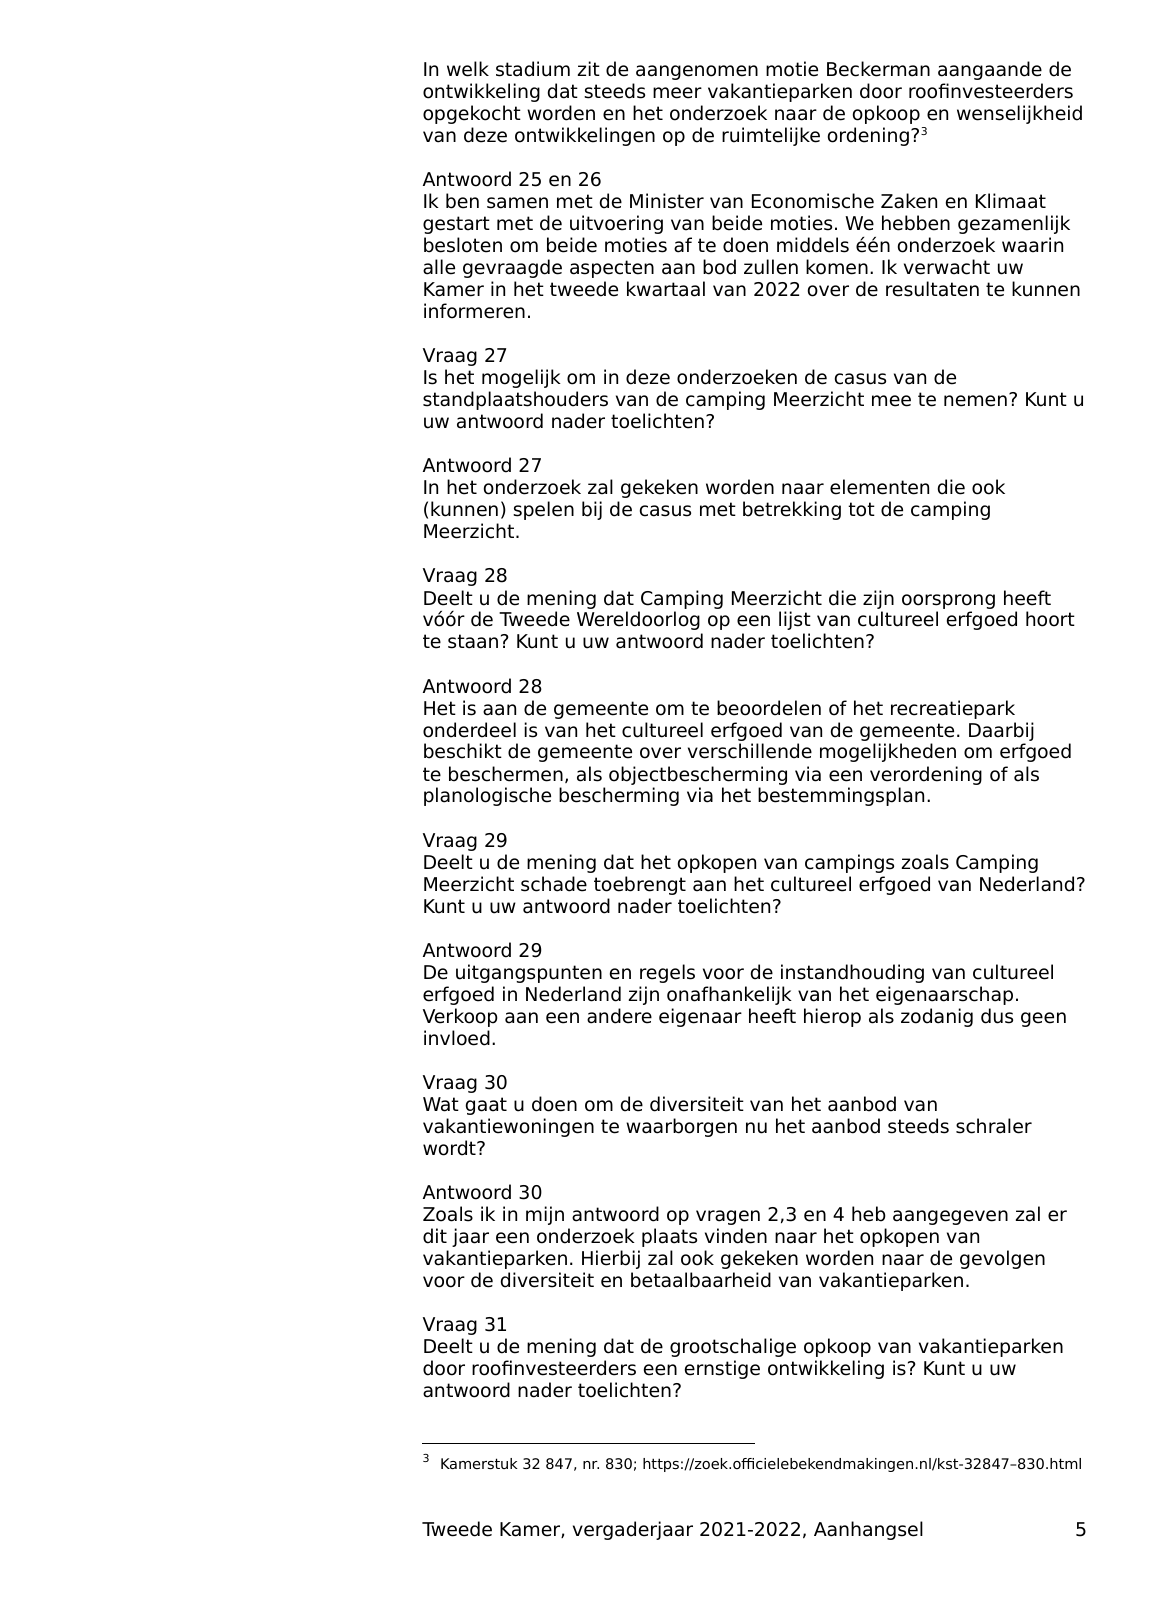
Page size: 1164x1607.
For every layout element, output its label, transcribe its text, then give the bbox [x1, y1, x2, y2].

text Deelt u de mening dat het opkopen van campings zoals Camping Meerzicht schade toebrengt aan het cultureel erfgoed van Nederland? Kunt u uw antwoord nader toelichten? [422, 852, 1087, 917]
text Vraag 29 [422, 829, 1087, 852]
text Antwoord 27 [422, 455, 1087, 477]
text Deelt u de mening dat Camping Meerzicht die zijn oorsprong heeft vóór de Tweede Wereldoorlog op een lijst van cultureel erfgoed hoort te staan? Kunt u uw antwoord nader toelichten? [422, 587, 1087, 653]
text De uitgangspunten en regels voor de instandhouding van cultureel erfgoed in Nederland zijn onafhankelijk van het eigenaarschap. Verkoop aan een andere eigenaar heeft hierop als zodanig dus geen invloed. [422, 962, 1087, 1049]
text Ik ben samen met de Minister van Economische Zaken en Klimaat gestart met de uitvoering van beide moties. We hebben gezamenlijk besloten om beide moties af te doen middels één onderzoek waarin alle gevraagde aspecten aan bod zullen komen. Ik verwacht uw Kamer in het tweede kwartaal van 2022 over de resultaten te kunnen informeren. [422, 191, 1087, 323]
text Antwoord 30 [422, 1182, 1087, 1204]
text Antwoord 29 [422, 940, 1087, 962]
text Vraag 31 [422, 1314, 1087, 1336]
text Wat gaat u doen om de diversiteit van het aanbod van vakantiewoningen te waarborgen nu het aanbod steeds schraler wordt? [422, 1094, 1087, 1160]
text Antwoord 25 en 26 [422, 169, 1087, 191]
text Deelt u de mening dat de grootschalige opkoop van vakantieparken door roofinvesteerders een ernstige ontwikkeling is? Kunt u uw antwoord nader toelichten? [422, 1336, 1087, 1402]
text Vraag 27 [422, 345, 1087, 367]
text In welk stadium zit de aangenomen motie Beckerman aangaande de ontwikkeling dat steeds meer vakantieparken door roofinvesteerders opgekocht worden en het onderzoek naar de opkoop en wenselijkheid van deze ontwikkelingen op de ruimtelijke ordening? [422, 59, 1087, 147]
text Antwoord 28 [422, 676, 1087, 697]
text Is het mogelijk om in deze onderzoeken de casus van de standplaatshouders van de camping Meerzicht mee te nemen? Kunt u uw antwoord nader toelichten? [422, 367, 1087, 433]
text In het onderzoek zal gekeken worden naar elementen die ook (kunnen) spelen bij de casus met betrekking tot de camping Meerzicht. [422, 477, 1087, 543]
text Vraag 30 [422, 1072, 1087, 1094]
text Vraag 28 [422, 565, 1087, 587]
text Kamerstuk 32 847, nr. 830; https://zoek.officielebekendmakingen.nl/kst-32847–830.html [422, 1452, 1087, 1474]
text Het is aan de gemeente om te beoordelen of het recreatiepark onderdeel is van het cultureel erfgoed van de gemeente. Daarbij beschikt de gemeente over verschillende mogelijkheden om erfgoed te beschermen, als objectbescherming via een verordening of als planologische bescherming via het bestemmingsplan. [422, 697, 1087, 807]
text Zoals ik in mijn antwoord op vragen 2,3 en 4 heb aangegeven zal er dit jaar een onderzoek plaats vinden naar het opkopen van vakantieparken. Hierbij zal ook gekeken worden naar de gevolgen voor de diversiteit en betaalbaarheid van vakantieparken. [422, 1204, 1087, 1292]
